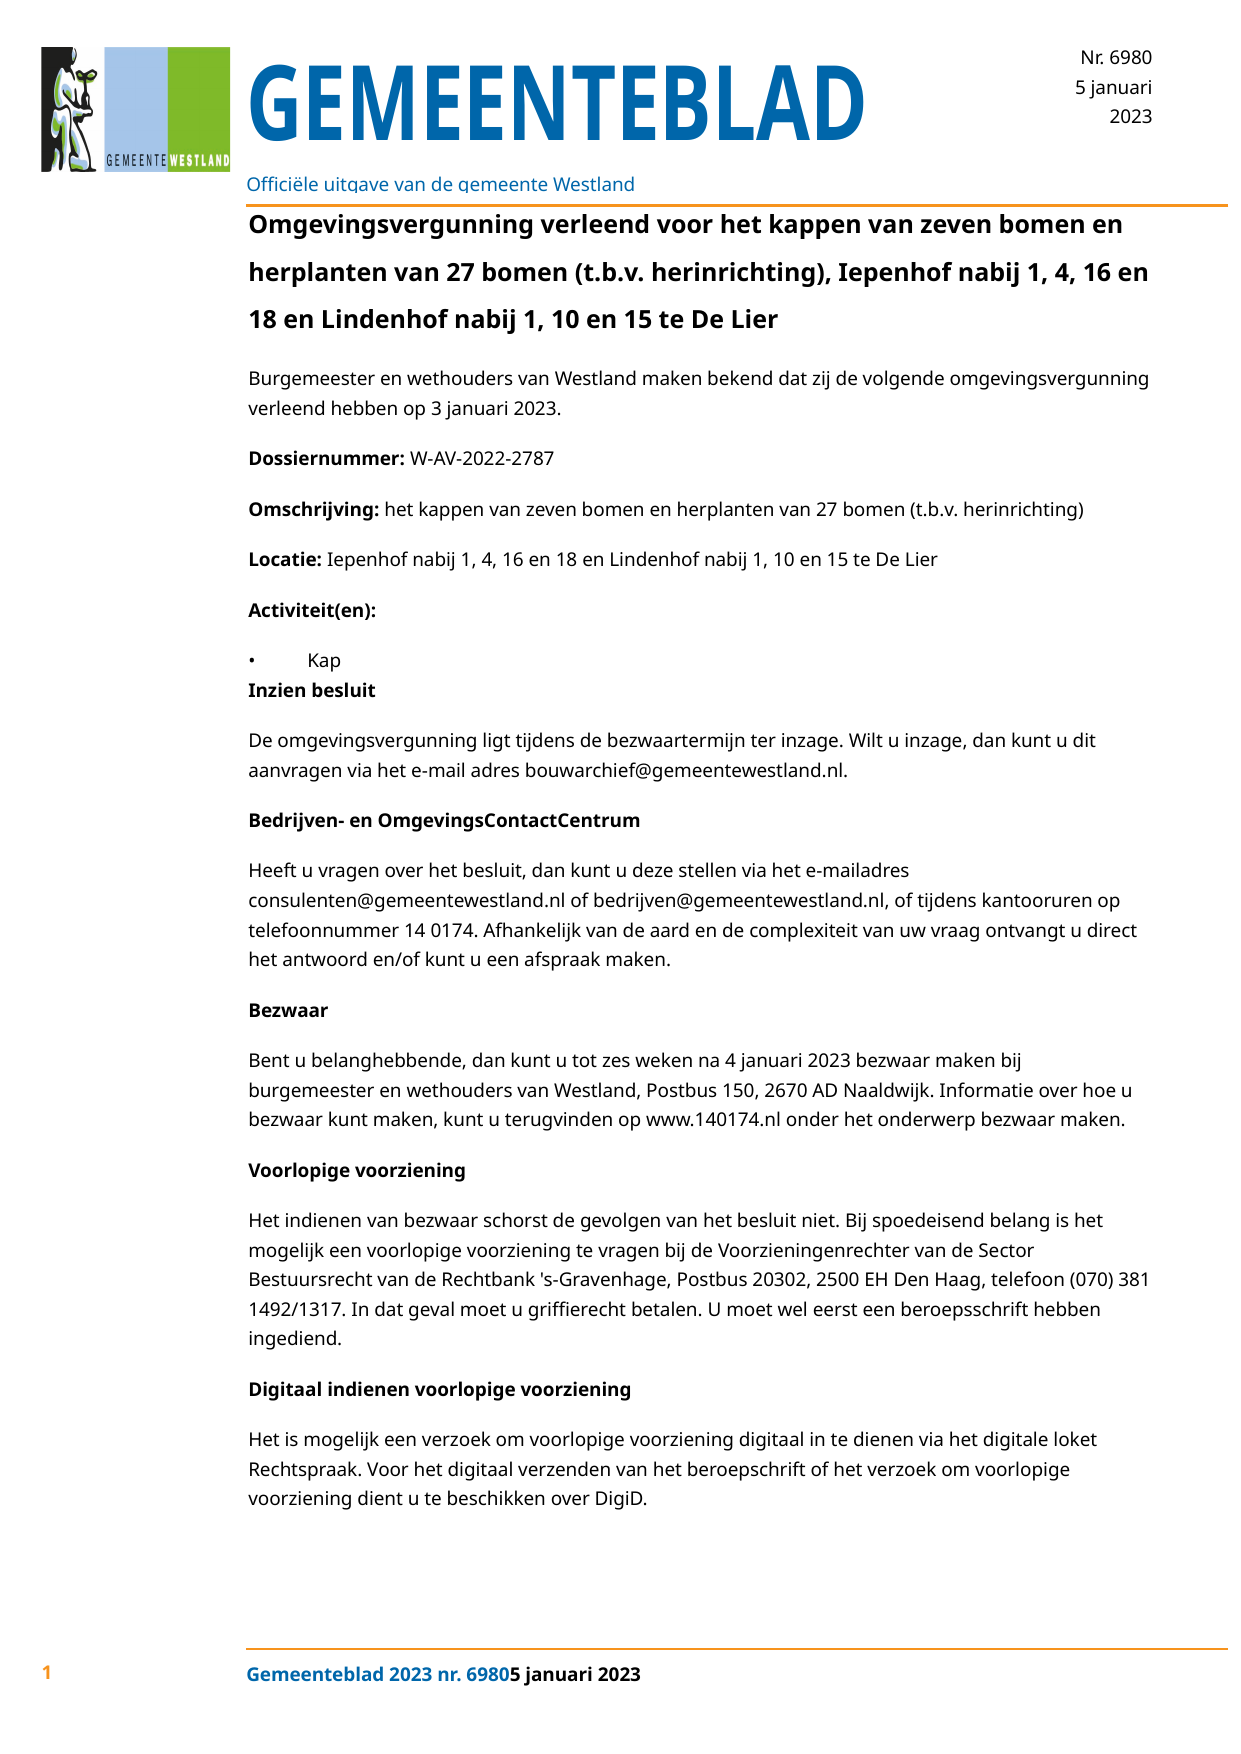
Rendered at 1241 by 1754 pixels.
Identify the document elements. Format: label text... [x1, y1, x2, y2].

text Bedrijven- en OmgevingsContactCentrum [248, 807, 1152, 833]
text Omgevingsvergunning verleend voor het kappen van zeven bomen en herplanten van 27 bomen (t.b.v. herinrichting), Iepenhof nabij 1, 4, 16 en 18 en Lindenhof nabij 1, 10 en 15 te De Lier [248, 207, 1152, 336]
text Voorlopige voorziening [248, 1157, 1152, 1182]
text Bezwaar [248, 997, 1152, 1022]
text Het indienen van bezwaar schorst de gevolgen van het besluit niet. Bij spoedeisend belang is het mogelijk een voorlopige voorziening te vragen bij de Voorzieningenrechter van de Sector Bestuursrecht van de Rechtbank 's-Gravenhage, Postbus 20302, 2500 EH Den Haag, telefoon (070) 381 1492/1317. In dat geval moet u griffierecht betalen. U moet wel eerst een beroepsschrift hebben ingediend. [248, 1207, 1152, 1351]
text Digitaal indienen voorlopige voorziening [248, 1376, 1152, 1402]
text Inzien besluit [248, 677, 1152, 702]
text Omschrijving: het kappen van zeven bomen en herplanten van 27 bomen (t.b.v. herinrichting) [248, 496, 1152, 522]
text Bent u belanghebbende, dan kunt u tot zes weken na 4 januari 2023 bezwaar maken bij burgemeester en wethouders van Westland, Postbus 150, 2670 AD Naaldwijk. Informatie over hoe u bezwaar kunt maken, kunt u terugvinden op www.140174.nl onder het onderwerp bezwaar maken. [248, 1047, 1152, 1132]
text Activiteit(en): [248, 597, 1152, 622]
text Dossiernummer: W-AV-2022-2787 [248, 446, 1152, 471]
text Het is mogelijk een verzoek om voorlopige voorziening digitaal in te dienen via het digitale loket Rechtspraak. Voor het digitaal verzenden van het beroepschrift of het verzoek om voorlopige voorziening dient u te beschikken over DigiD. [248, 1426, 1152, 1511]
text Heeft u vragen over het besluit, dan kunt u deze stellen via het e-mailadres consulenten@gemeentewestland.nl of bedrijven@gemeentewestland.nl, of tijdens kantooruren op telefoonnummer 14 0174. Afhankelijk van de aard en de complexiteit van uw vraag ontvangt u direct het antwoord en/of kunt u een afspraak maken. [248, 858, 1152, 972]
picture [41, 47, 231, 172]
text Burgemeester en wethouders van Westland maken bekend dat zij de volgende omgevingsvergunning verleend hebben op 3 januari 2023. [248, 366, 1152, 421]
text De omgevingsvergunning ligt tijdens de bezwaartermijn ter inzage. Wilt u inzage, dan kunt u dit aanvragen via het e-mail adres bouwarchief@gemeentewestland.nl. [248, 727, 1152, 782]
list Kap [248, 647, 1152, 673]
text Locatie: Iepenhof nabij 1, 4, 16 en 18 en Lindenhof nabij 1, 10 en 15 te De Lier [248, 546, 1152, 572]
